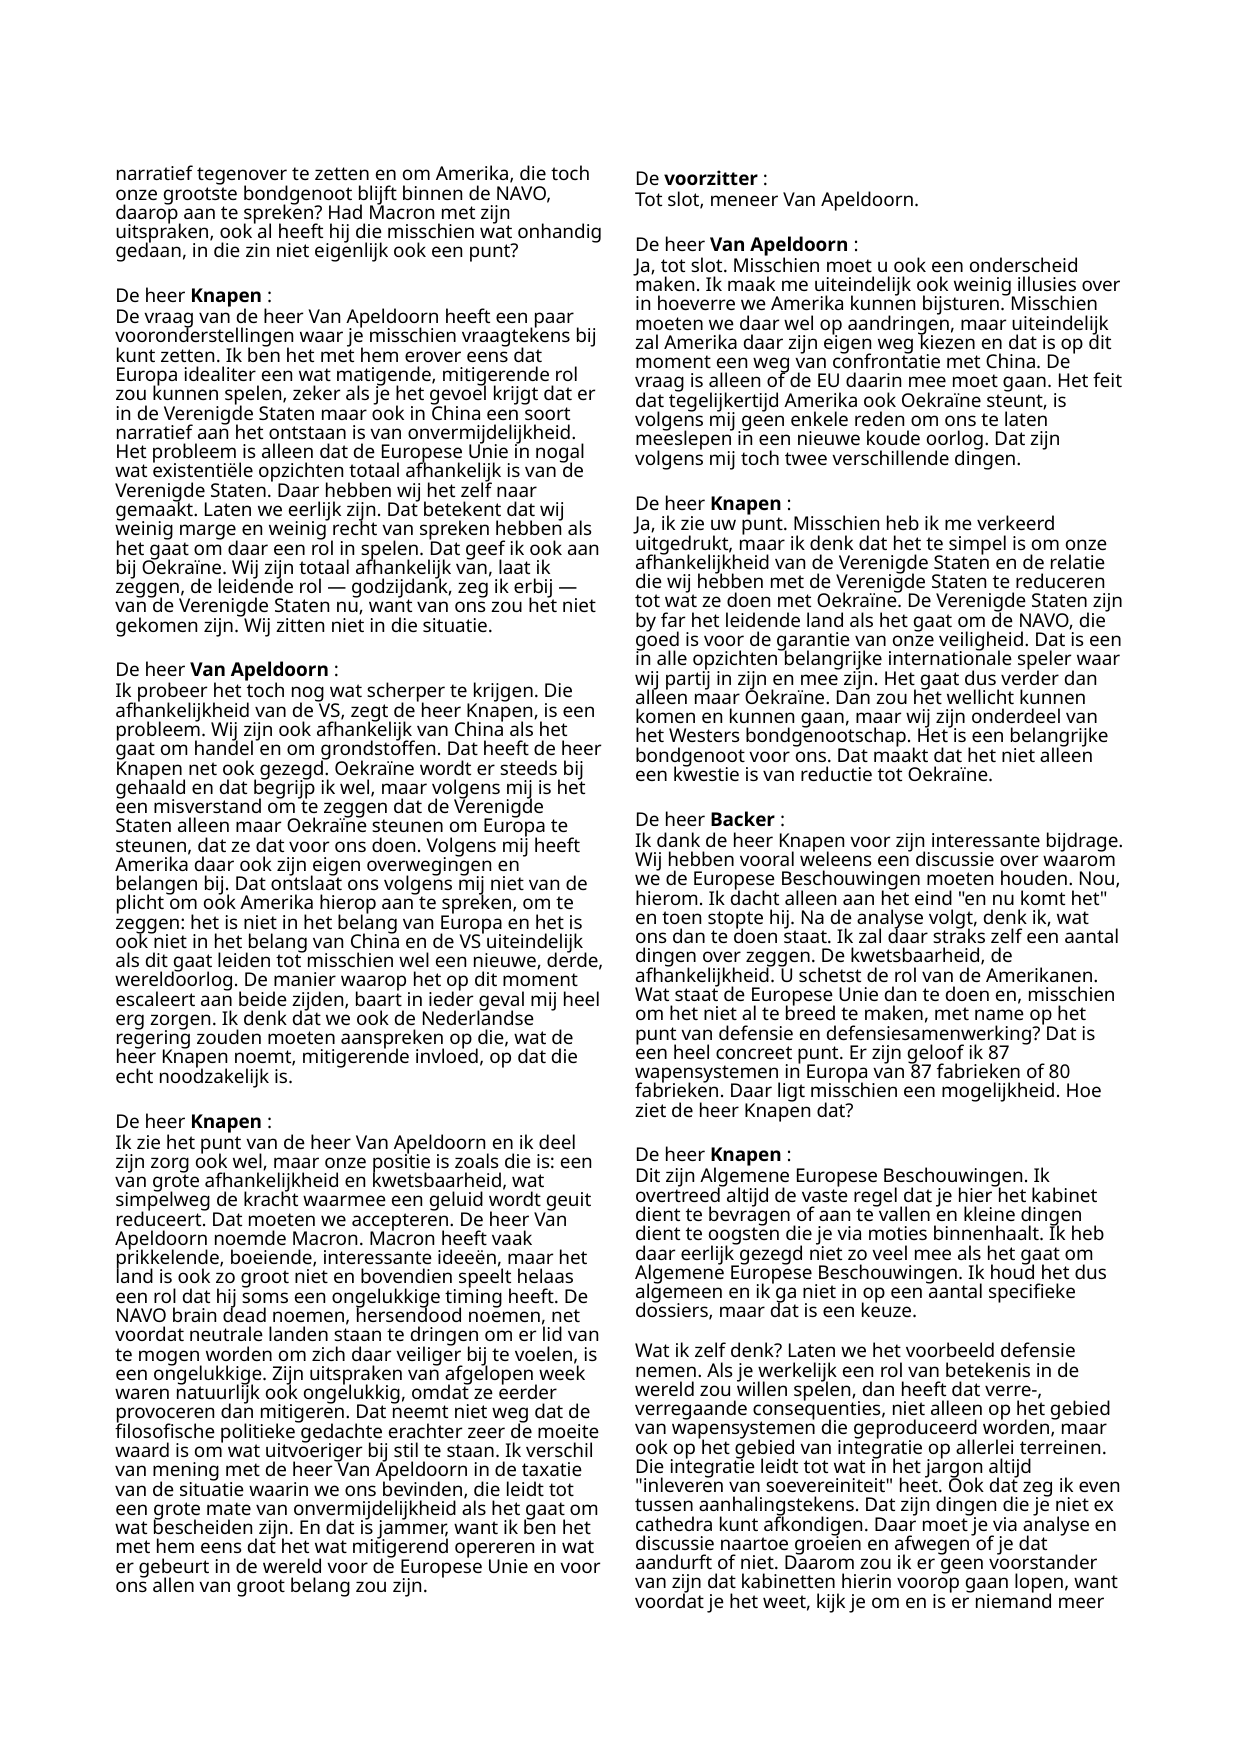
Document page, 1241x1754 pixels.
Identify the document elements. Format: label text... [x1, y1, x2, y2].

text Ja, tot slot. Misschien moet u ook een onderscheid maken. Ik maak me uiteindelijk ook weinig illusies over in hoeverre we Amerika kunnen bijsturen. Misschien moeten we daar wel op aandringen, maar uiteindelijk zal Amerika daar zijn eigen weg kiezen en dat is op dit moment een weg van confrontatie met China. De vraag is alleen of de EU daarin mee moet gaan. Het feit dat tegelijkertijd Amerika ook Oekraïne steunt, is volgens mij geen enkele reden om ons te laten meeslepen in een nieuwe koude oorlog. Dat zijn volgens mij toch twee verschillende dingen. [635, 257, 1125, 469]
text Wat ik zelf denk? Laten we het voorbeeld defensie nemen. Als je werkelijk een rol van betekenis in de wereld zou willen spelen, dan heeft dat verre-, verregaande consequenties, niet alleen op het gebied van wapensystemen die geproduceerd worden, maar ook op het gebied van integratie op allerlei terreinen. Die integratie leidt tot wat in het jargon altijd "inleveren van soevereiniteit" heet. Ook dat zeg ik even tussen aanhalingstekens. Dat zijn dingen die je niet ex cathedra kunt afkondigen. Daar moet je via analyse en discussie naartoe groeien en afwegen of je dat aandurft of niet. Daarom zou ik er geen voorstander van zijn dat kabinetten hierin voorop gaan lopen, want voordat je het weet, kijk je om en is er niemand meer [635, 1342, 1125, 1612]
text Dit zijn Algemene Europese Beschouwingen. Ik overtreed altijd de vaste regel dat je hier het kabinet dient te bevragen of aan te vallen en kleine dingen dient te oogsten die je via moties binnenhaalt. Ik heb daar eerlijk gezegd niet zo veel mee als het gaat om Algemene Europese Beschouwingen. Ik houd het dus algemeen en ik ga niet in op een aantal specifieke dossiers, maar dat is een keuze. [635, 1167, 1125, 1322]
text Ik dank de heer Knapen voor zijn interessante bijdrage. Wij hebben vooral weleens een discussie over waarom we de Europese Beschouwingen moeten houden. Nou, hierom. Ik dacht alleen aan het eind "en nu komt het" en toen stopte hij. Na de analyse volgt, denk ik, wat ons dan te doen staat. Ik zal daar straks zelf een aantal dingen over zeggen. De kwetsbaarheid, de afhankelijkheid. U schetst de rol van de Amerikanen. Wat staat de Europese Unie dan te doen en, misschien om het niet al te breed te maken, met name op het punt van defensie en defensiesamenwerking? Dat is een heel concreet punt. Er zijn geloof ik 87 wapensystemen in Europa van 87 fabrieken of 80 fabrieken. Daar ligt misschien een mogelijkheid. Hoe ziet de heer Knapen dat? [635, 832, 1125, 1121]
text Ja, ik zie uw punt. Misschien heb ik me verkeerd uitgedrukt, maar ik denk dat het te simpel is om onze afhankelijkheid van de Verenigde Staten en de relatie die wij hebben met de Verenigde Staten te reduceren tot wat ze doen met Oekraïne. De Verenigde Staten zijn by far het leidende land als het gaat om de NAVO, die goed is voor de garantie van onze veiligheid. Dat is een in alle opzichten belangrijke internationale speler waar wij partij in zijn en mee zijn. Het gaat dus verder dan alleen maar Oekraïne. Dan zou het wellicht kunnen komen en kunnen gaan, maar wij zijn onderdeel van het Westers bondgenootschap. Het is een belangrijke bondgenoot voor ons. Dat maakt dat het niet alleen een kwestie is van reductie tot Oekraïne. [635, 515, 1125, 785]
text Tot slot, meneer Van Apeldoorn. [635, 191, 1125, 210]
text Ik probeer het toch nog wat scherper te krijgen. Die afhankelijkheid van de VS, zegt de heer Knapen, is een probleem. Wij zijn ook afhankelijk van China als het gaat om handel en om grondstoffen. Dat heeft de heer Knapen net ook gezegd. Oekraïne wordt er steeds bij gehaald en dat begrijp ik wel, maar volgens mij is het een misverstand om te zeggen dat de Verenigde Staten alleen maar Oekraïne steunen om Europa te steunen, dat ze dat voor ons doen. Volgens mij heeft Amerika daar ook zijn eigen overwegingen en belangen bij. Dat ontslaat ons volgens mij niet van de plicht om ook Amerika hierop aan te spreken, om te zeggen: het is niet in het belang van Europa en het is ook niet in het belang van China en de VS uiteindelijk als dit gaat leiden tot misschien wel een nieuwe, derde, wereldoorlog. De manier waarop het op dit moment escaleert aan beide zijden, baart in ieder geval mij heel erg zorgen. Ik denk dat we ook de Nederlandse regering zouden moeten aanspreken op die, wat de heer Knapen noemt, mitigerende invloed, op dat die echt noodzakelijk is. [115, 682, 605, 1087]
text De heer Backer : [635, 806, 1125, 832]
text narratief tegenover te zetten en om Amerika, die toch onze grootste bondgenoot blijft binnen de NAVO, daarop aan te spreken? Had Macron met zijn uitspraken, ook al heeft hij die misschien wat onhandig gedaan, in die zin niet eigenlijk ook een punt? [115, 165, 605, 262]
text Ik zie het punt van de heer Van Apeldoorn en ik deel zijn zorg ook wel, maar onze positie is zoals die is: een van grote afhankelijkheid en kwetsbaarheid, wat simpelweg de kracht waarmee een geluid wordt geuit reduceert. Dat moeten we accepteren. De heer Van Apeldoorn noemde Macron. Macron heeft vaak prikkelende, boeiende, interessante ideeën, maar het land is ook zo groot niet en bovendien speelt helaas een rol dat hij soms een ongelukkige timing heeft. De NAVO brain dead noemen, hersendood noemen, net voordat neutrale landen staan te dringen om er lid van te mogen worden om zich daar veiliger bij te voelen, is een ongelukkige. Zijn uitspraken van afgelopen week waren natuurlijk ook ongelukkig, omdat ze eerder provoceren dan mitigeren. Dat neemt niet weg dat de filosofische politieke gedachte erachter zeer de moeite waard is om wat uitvoeriger bij stil te staan. Ik verschil van mening met de heer Van Apeldoorn in de taxatie van de situatie waarin we ons bevinden, die leidt tot een grote mate van onvermijdelijkheid als het gaat om wat bescheiden zijn. En dat is jammer, want ik ben het met hem eens dat het wat mitigerend opereren in wat er gebeurt in de wereld voor de Europese Unie en voor ons allen van groot belang zou zijn. [115, 1134, 605, 1596]
text De heer Van Apeldoorn : [115, 657, 605, 682]
text De heer Knapen : [635, 490, 1125, 515]
text De heer Knapen : [115, 1108, 605, 1134]
text De heer Knapen : [115, 282, 605, 308]
text De heer Van Apeldoorn : [635, 231, 1125, 257]
text De voorzitter : [635, 165, 1125, 191]
text De vraag van de heer Van Apeldoorn heeft een paar vooronderstellingen waar je misschien vraagtekens bij kunt zetten. Ik ben het met hem erover eens dat Europa idealiter een wat matigende, mitigerende rol zou kunnen spelen, zeker als je het gevoel krijgt dat er in de Verenigde Staten maar ook in China een soort narratief aan het ontstaan is van onvermijdelijkheid. Het probleem is alleen dat de Europese Unie in nogal wat existentiële opzichten totaal afhankelijk is van de Verenigde Staten. Daar hebben wij het zelf naar gemaakt. Laten we eerlijk zijn. Dat betekent dat wij weinig marge en weinig recht van spreken hebben als het gaat om daar een rol in spelen. Dat geef ik ook aan bij Oekraïne. Wij zijn totaal afhankelijk van, laat ik zeggen, de leidende rol — godzijdank, zeg ik erbij — van de Verenigde Staten nu, want van ons zou het niet gekomen zijn. Wij zitten niet in die situatie. [115, 308, 605, 636]
text De heer Knapen : [635, 1142, 1125, 1167]
